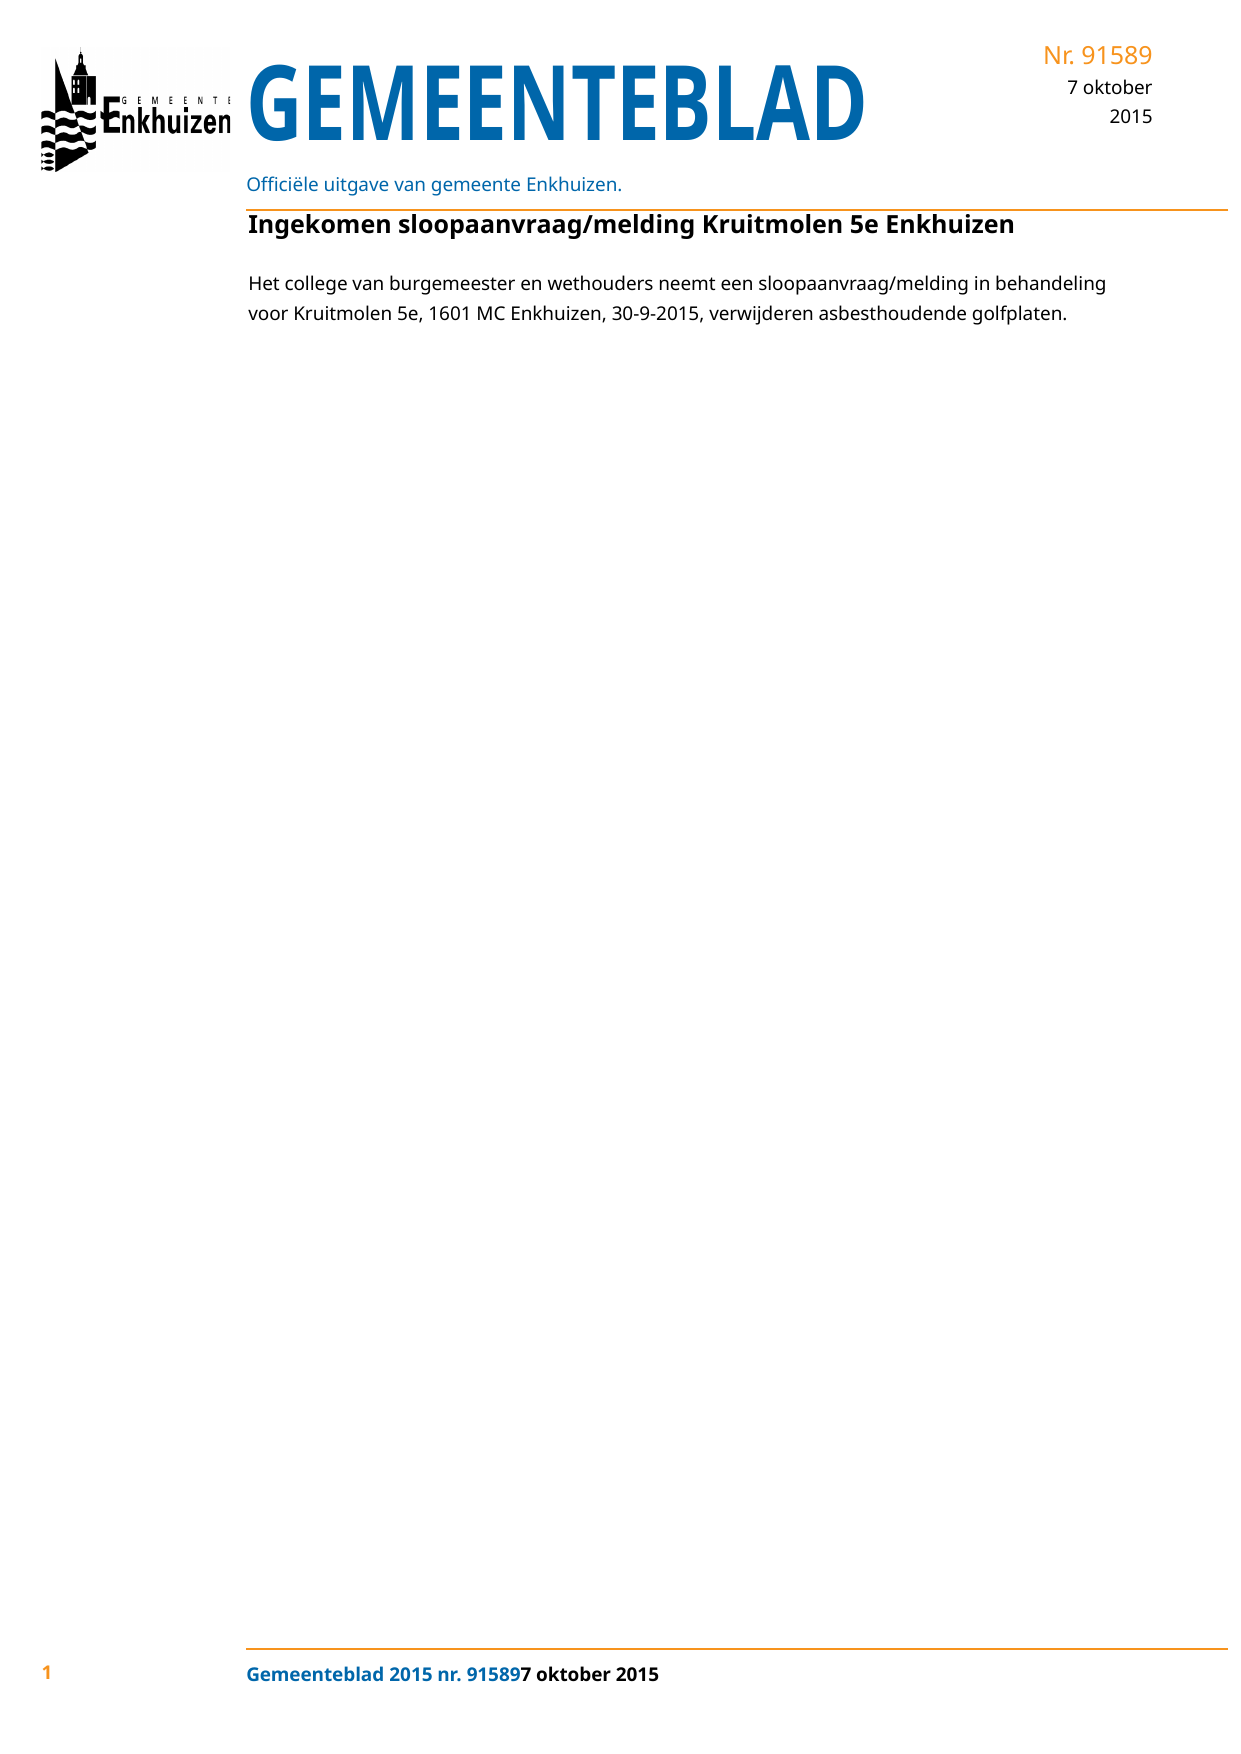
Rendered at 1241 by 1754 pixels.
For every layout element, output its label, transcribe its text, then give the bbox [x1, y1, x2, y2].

text Het college van burgemeester en wethouders neemt een sloopaanvraag/melding in behandeling voor Kruitmolen 5e, 1601 MC Enkhuizen, 30-9-2015, verwijderen asbesthoudende golfplaten. [248, 270, 1152, 326]
text Ingekomen sloopaanvraag/melding Kruitmolen 5e Enkhuizen [248, 211, 1152, 241]
picture [41, 47, 231, 172]
